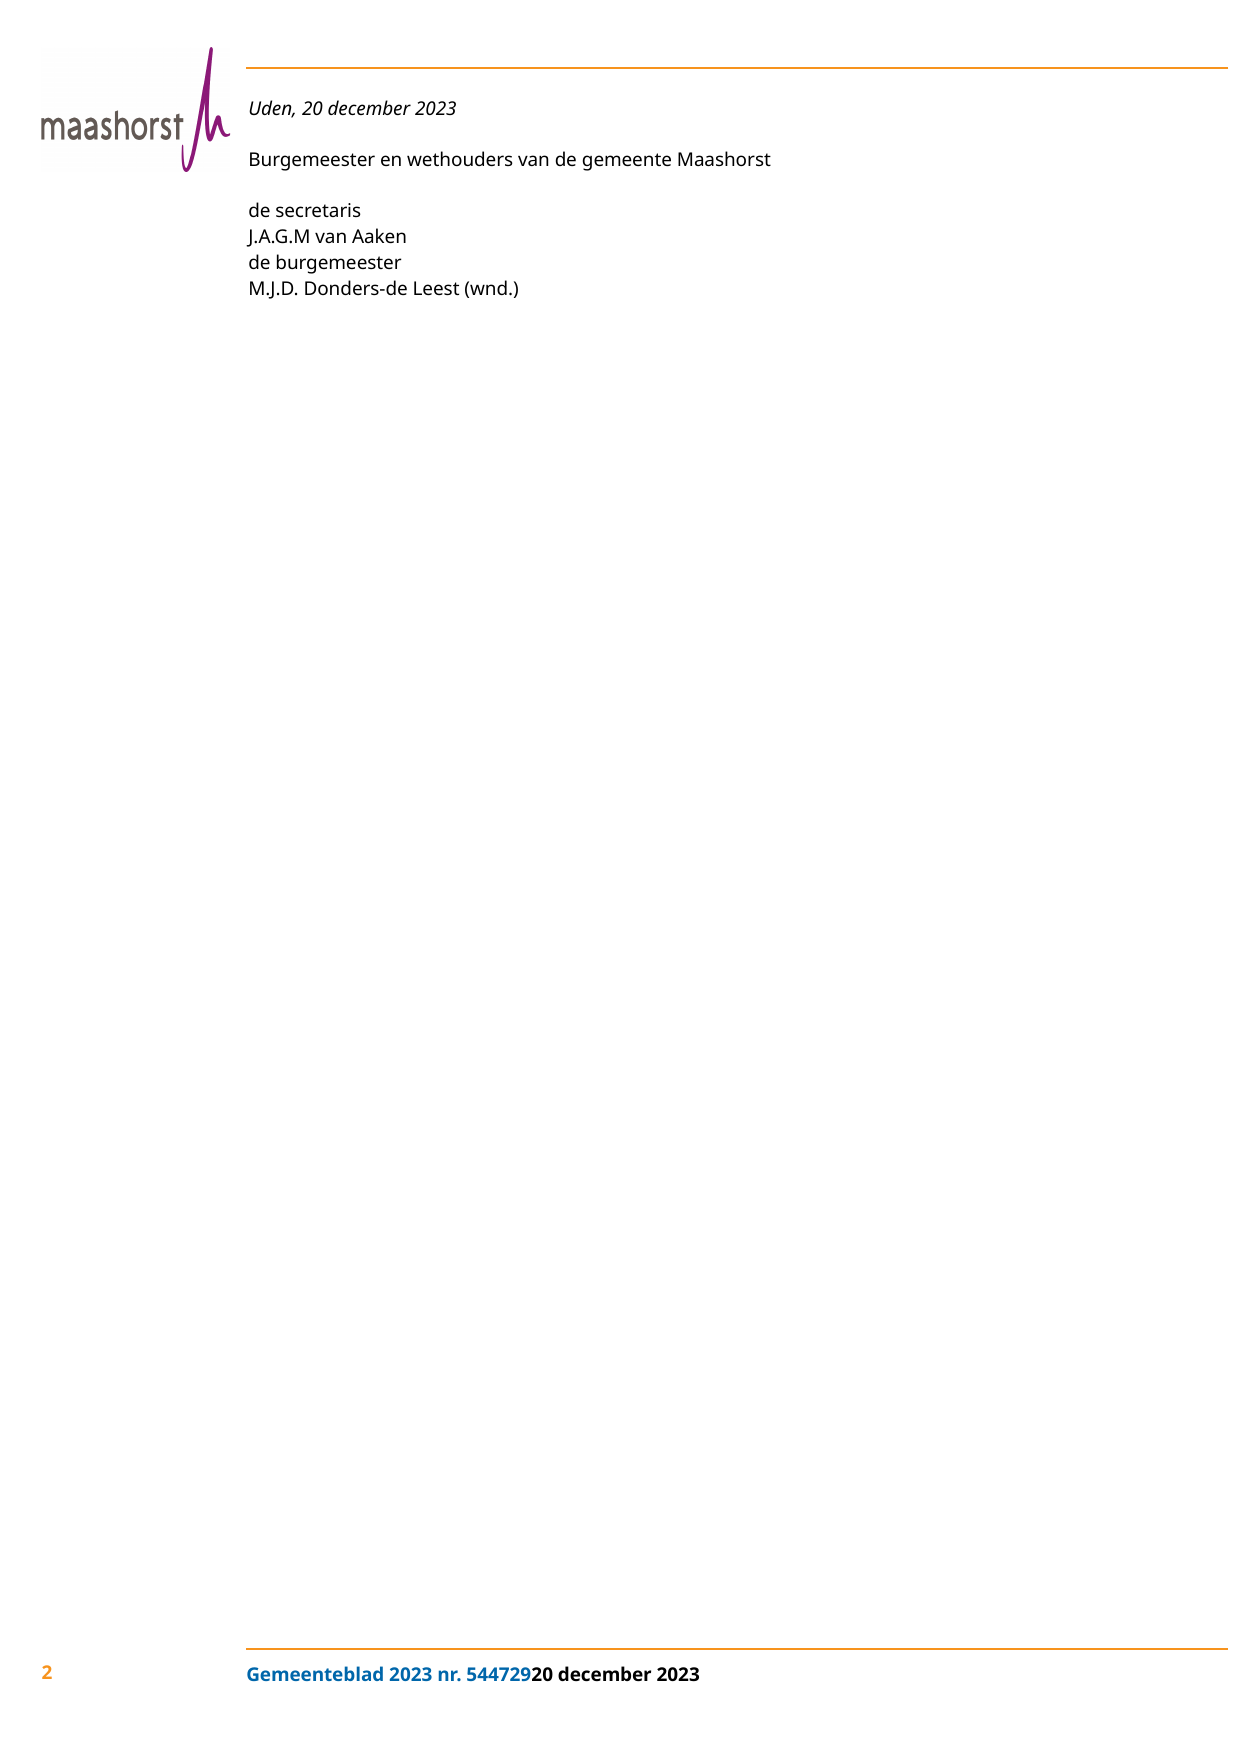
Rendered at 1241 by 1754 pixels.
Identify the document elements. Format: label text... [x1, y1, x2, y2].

picture [41, 47, 231, 172]
text de secretaris [248, 198, 1152, 223]
text de burgemeester [248, 249, 1152, 275]
text M.J.D. Donders-de Leest (wnd.) [248, 275, 1152, 301]
text Burgemeester en wethouders van de gemeente Maashorst [248, 146, 1152, 172]
text J.A.G.M van Aaken [248, 223, 1152, 249]
text Uden, 20 december 2023 [248, 95, 1152, 121]
